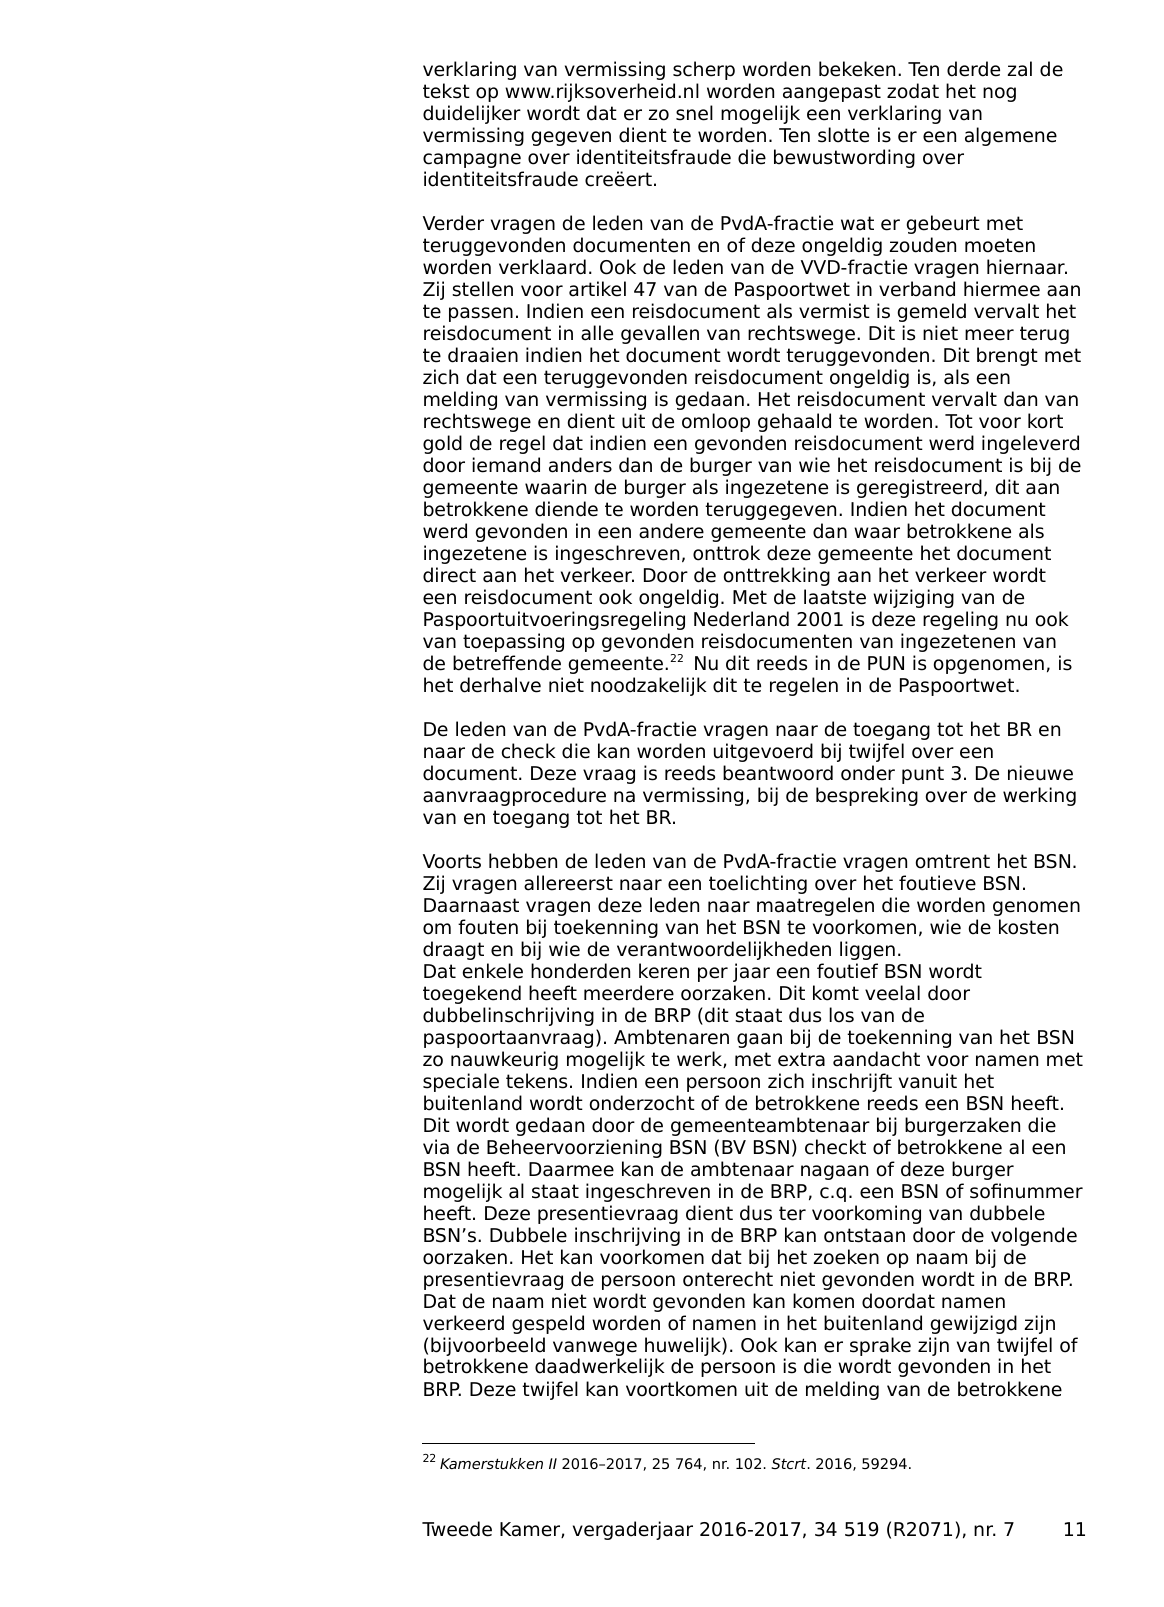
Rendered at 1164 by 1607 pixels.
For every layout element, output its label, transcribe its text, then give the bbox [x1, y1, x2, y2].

text Kamerstukken II 2016–2017, 25 764, nr. 102. Stcrt. 2016, 59294. [422, 1452, 1087, 1474]
text De leden van de PvdA-fractie vragen naar de toegang tot het BR en naar de check die kan worden uitgevoerd bij twijfel over een document. Deze vraag is reeds beantwoord onder punt 3. De nieuwe aanvraagprocedure na vermissing, bij de bespreking over de werking van en toegang tot het BR. [422, 719, 1087, 829]
text Verder vragen de leden van de PvdA-fractie wat er gebeurt met teruggevonden documenten en of deze ongeldig zouden moeten worden verklaard. Ook de leden van de VVD-fractie vragen hiernaar. Zij stellen voor artikel 47 van de Paspoortwet in verband hiermee aan te passen. Indien een reisdocument als vermist is gemeld vervalt het reisdocument in alle gevallen van rechtswege. Dit is niet meer terug te draaien indien het document wordt teruggevonden. Dit brengt met zich dat een teruggevonden reisdocument ongeldig is, als een melding van vermissing is gedaan. Het reisdocument vervalt dan van rechtswege en dient uit de omloop gehaald te worden. Tot voor kort gold de regel dat indien een gevonden reisdocument werd ingeleverd door iemand anders dan de burger van wie het reisdocument is bij de gemeente waarin de burger als ingezetene is geregistreerd, dit aan betrokkene diende te worden teruggegeven. Indien het document werd gevonden in een andere gemeente dan waar betrokkene als ingezetene is ingeschreven, onttrok deze gemeente het document direct aan het verkeer. Door de onttrekking aan het verkeer wordt een reisdocument ook ongeldig. Met de laatste wijziging van de Paspoortuitvoeringsregeling Nederland 2001 is deze regeling nu ook van toepassing op gevonden reisdocumenten van ingezetenen van de betreffende gemeente. Nu dit reeds in de PUN is opgenomen, is het derhalve niet noodzakelijk dit te regelen in de Paspoortwet. [422, 213, 1087, 697]
text Dat enkele honderden keren per jaar een foutief BSN wordt toegekend heeft meerdere oorzaken. Dit komt veelal door dubbelinschrijving in de BRP (dit staat dus los van de paspoortaanvraag). Ambtenaren gaan bij de toekenning van het BSN zo nauwkeurig mogelijk te werk, met extra aandacht voor namen met speciale tekens. Indien een persoon zich inschrijft vanuit het buitenland wordt onderzocht of de betrokkene reeds een BSN heeft. Dit wordt gedaan door de gemeenteambtenaar bij burgerzaken die via de Beheervoorziening BSN (BV BSN) checkt of betrokkene al een BSN heeft. Daarmee kan de ambtenaar nagaan of deze burger mogelijk al staat ingeschreven in de BRP, c.q. een BSN of sofinummer heeft. Deze presentievraag dient dus ter voorkoming van dubbele BSN’s. Dubbele inschrijving in de BRP kan ontstaan door de volgende oorzaken. Het kan voorkomen dat bij het zoeken op naam bij de presentievraag de persoon onterecht niet gevonden wordt in de BRP. Dat de naam niet wordt gevonden kan komen doordat namen verkeerd gespeld worden of namen in het buitenland gewijzigd zijn (bijvoorbeeld vanwege huwelijk). Ook kan er sprake zijn van twijfel of betrokkene daadwerkelijk de persoon is die wordt gevonden in het BRP. Deze twijfel kan voortkomen uit de melding van de betrokkene [422, 961, 1087, 1400]
text verklaring van vermissing scherp worden bekeken. Ten derde zal de tekst op www.rijksoverheid.nl worden aangepast zodat het nog duidelijker wordt dat er zo snel mogelijk een verklaring van vermissing gegeven dient te worden. Ten slotte is er een algemene campagne over identiteitsfraude die bewustwording over identiteitsfraude creëert. [422, 59, 1087, 191]
text Voorts hebben de leden van de PvdA-fractie vragen omtrent het BSN. Zij vragen allereerst naar een toelichting over het foutieve BSN. Daarnaast vragen deze leden naar maatregelen die worden genomen om fouten bij toekenning van het BSN te voorkomen, wie de kosten draagt en bij wie de verantwoordelijkheden liggen. [422, 851, 1087, 961]
